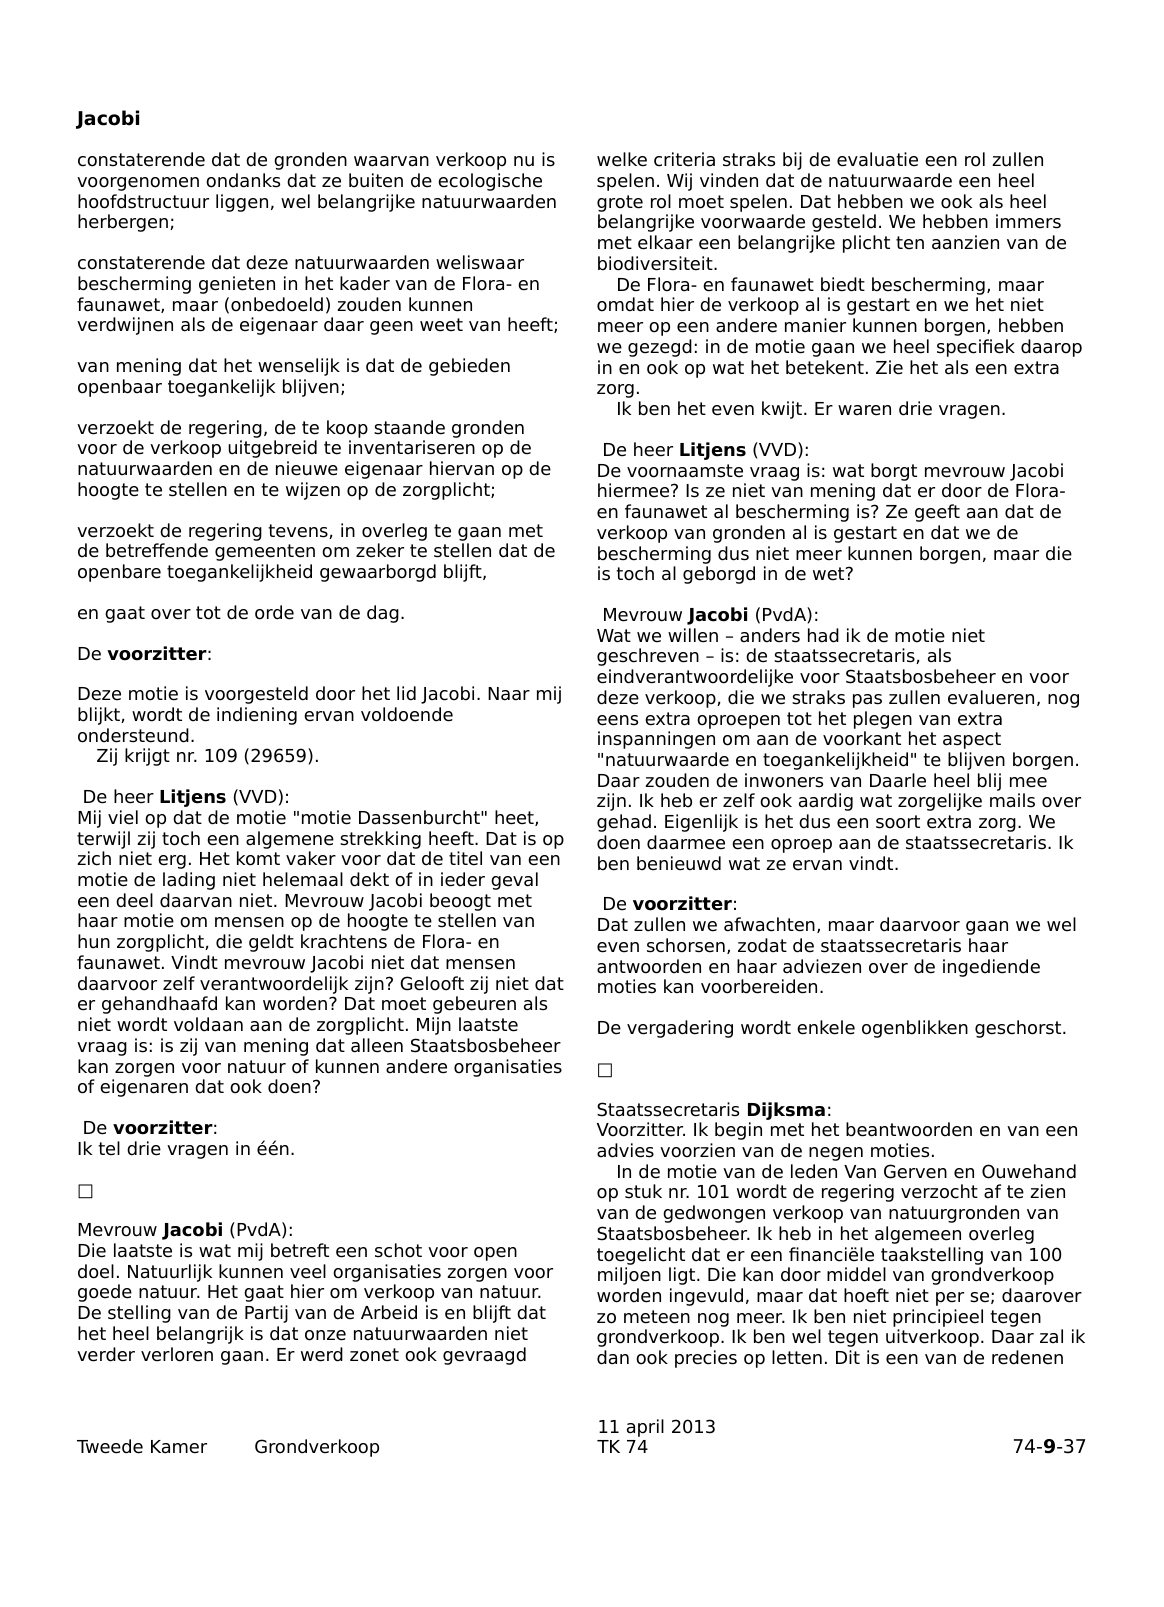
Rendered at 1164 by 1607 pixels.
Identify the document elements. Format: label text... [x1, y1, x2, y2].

text Ik tel drie vragen in één. [77, 1139, 567, 1159]
text Ik ben het even kwijt. Er waren drie vragen. [596, 399, 1087, 420]
text van mening dat het wenselijk is dat de gebieden openbaar toegankelijk blijven; [77, 356, 567, 397]
text welke criteria straks bij de evaluatie een rol zullen spelen. Wij vinden dat de natuurwaarde een heel grote rol moet spelen. Dat hebben we ook als heel belangrijke voorwaarde gesteld. We hebben immers met elkaar een belangrijke plicht ten aanzien van de biodiversiteit. [596, 150, 1087, 274]
text Deze motie is voorgesteld door het lid Jacobi. Naar mij blijkt, wordt de indiening ervan voldoende ondersteund. [77, 684, 567, 746]
text De voorzitter: [77, 1118, 567, 1139]
text De voornaamste vraag is: wat borgt mevrouw Jacobi hiermee? Is ze niet van mening dat er door de Flora- en faunawet al bescherming is? Ze geeft aan dat de verkoop van gronden al is gestart en dat we de bescherming dus niet meer kunnen borgen, maar die is toch al geborgd in de wet? [596, 460, 1087, 585]
text De heer Litjens (VVD): [596, 440, 1087, 460]
text verzoekt de regering, de te koop staande gronden voor de verkoop uitgebreid te inventariseren op de natuurwaarden en de nieuwe eigenaar hiervan op de hoogte te stellen en te wijzen op de zorgplicht; [77, 417, 567, 500]
text In de motie van de leden Van Gerven en Ouwehand op stuk nr. 101 wordt de regering verzocht af te zien van de gedwongen verkoop van natuurgronden van Staatsbosbeheer. Ik heb in het algemeen overleg toegelicht dat er een financiële taakstelling van 100 miljoen ligt. Die kan door middel van grondverkoop worden ingevuld, maar dat hoeft niet per se; daarover zo meteen nog meer. Ik ben niet principieel tegen grondverkoop. Ik ben wel tegen uitverkoop. Daar zal ik dan ook precies op letten. Dit is een van de redenen [596, 1162, 1087, 1369]
text Mevrouw Jacobi (PvdA): [596, 605, 1087, 626]
text Staatssecretaris Dijksma: [596, 1099, 1087, 1120]
text De heer Litjens (VVD): [77, 787, 567, 808]
text De vergadering wordt enkele ogenblikken geschorst. [596, 1018, 1087, 1039]
text Zij krijgt nr. 109 (29659). [77, 746, 567, 767]
text Mij viel op dat de motie "motie Dassenburcht" heet, terwijl zij toch een algemene strekking heeft. Dat is op zich niet erg. Het komt vaker voor dat de titel van een motie de lading niet helemaal dekt of in ieder geval een deel daarvan niet. Mevrouw Jacobi beoogt met haar motie om mensen op de hoogte te stellen van hun zorgplicht, die geldt krachtens de Flora- en faunawet. Vindt mevrouw Jacobi niet dat mensen daarvoor zelf verantwoordelijk zijn? Gelooft zij niet dat er gehandhaafd kan worden? Dat moet gebeuren als niet wordt voldaan aan de zorgplicht. Mijn laatste vraag is: is zij van mening dat alleen Staatsbosbeheer kan zorgen voor natuur of kunnen andere organisaties of eigenaren dat ook doen? [77, 808, 567, 1098]
text constaterende dat de gronden waarvan verkoop nu is voorgenomen ondanks dat ze buiten de ecologische hoofdstructuur liggen, wel belangrijke natuurwaarden herbergen; [77, 150, 567, 233]
text De voorzitter: [77, 643, 567, 664]
text Wat we willen – anders had ik de motie niet geschreven – is: de staatssecretaris, als eindverantwoordelijke voor Staatsbosbeheer en voor deze verkoop, die we straks pas zullen evalueren, nog eens extra oproepen tot het plegen van extra inspanningen om aan de voorkant het aspect "natuurwaarde en toegankelijkheid" te blijven borgen. Daar zouden de inwoners van Daarle heel blij mee zijn. Ik heb er zelf ook aardig wat zorgelijke mails over gehad. Eigenlijk is het dus een soort extra zorg. We doen daarmee een oproep aan de staatssecretaris. Ik ben benieuwd wat ze ervan vindt. [596, 626, 1087, 874]
text De Flora- en faunawet biedt bescherming, maar omdat hier de verkoop al is gestart en we het niet meer op een andere manier kunnen borgen, hebben we gezegd: in de motie gaan we heel specifiek daarop in en ook op wat het betekent. Zie het als een extra zorg. [596, 274, 1087, 399]
text Voorzitter. Ik begin met het beantwoorden en van een advies voorzien van de negen moties. [596, 1120, 1087, 1162]
text Dat zullen we afwachten, maar daarvoor gaan we wel even schorsen, zodat de staatssecretaris haar antwoorden en haar adviezen over de ingediende moties kan voorbereiden. [596, 915, 1087, 998]
text en gaat over tot de orde van de dag. [77, 603, 567, 623]
text Mevrouw Jacobi (PvdA): [77, 1220, 567, 1241]
text De voorzitter: [596, 894, 1087, 915]
text □ [77, 1179, 567, 1200]
text □ [596, 1059, 1087, 1079]
text verzoekt de regering tevens, in overleg te gaan met de betreffende gemeenten om zeker te stellen dat de openbare toegankelijkheid gewaarborgd blijft, [77, 520, 567, 583]
text constaterende dat deze natuurwaarden weliswaar bescherming genieten in het kader van de Flora- en faunawet, maar (onbedoeld) zouden kunnen verdwijnen als de eigenaar daar geen weet van heeft; [77, 253, 567, 336]
text Die laatste is wat mij betreft een schot voor open doel. Natuurlijk kunnen veel organisaties zorgen voor goede natuur. Het gaat hier om verkoop van natuur. De stelling van de Partij van de Arbeid is en blijft dat het heel belangrijk is dat onze natuurwaarden niet verder verloren gaan. Er werd zonet ook gevraagd [77, 1241, 567, 1365]
